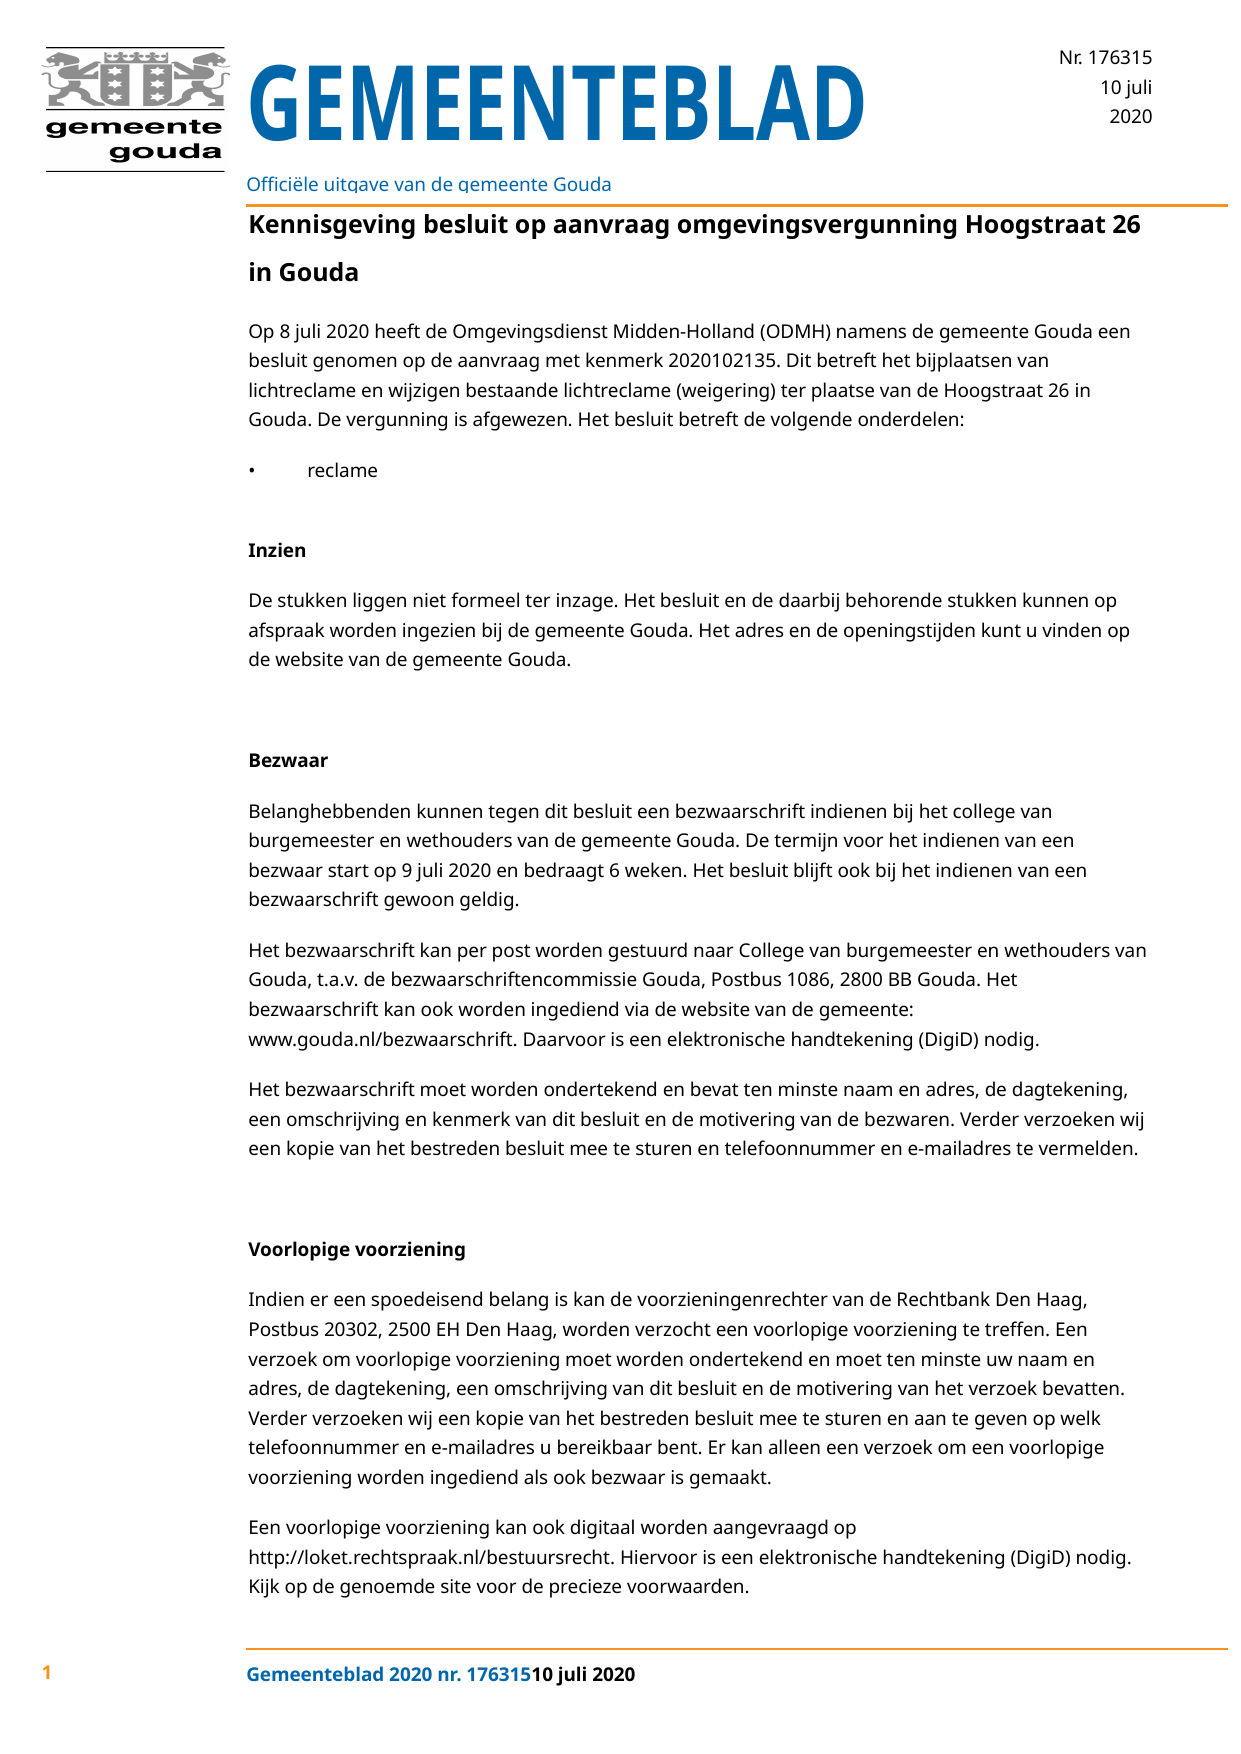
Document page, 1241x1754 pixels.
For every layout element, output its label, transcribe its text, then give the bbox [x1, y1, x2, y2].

text Het bezwaarschrift moet worden ondertekend en bevat ten minste naam en adres, de dagtekening, een omschrijving en kenmerk van dit besluit en de motivering van de bezwaren. Verder verzoeken wij een kopie van het bestreden besluit mee te sturen en telefoonnummer en e-mailadres te vermelden. [248, 1076, 1152, 1161]
text Het bezwaarschrift kan per post worden gestuurd naar College van burgemeester en wethouders van Gouda, t.a.v. de bezwaarschriftencommissie Gouda, Postbus 1086, 2800 BB Gouda. Het bezwaarschrift kan ook worden ingediend via de website van de gemeente: www.gouda.nl/bezwaarschrift. Daarvoor is een elektronische handtekening (DigiD) nodig. [248, 937, 1152, 1052]
text De stukken liggen niet formeel ter inzage. Het besluit en de daarbij behorende stukken kunnen op afspraak worden ingezien bij de gemeente Gouda. Het adres en de openingstijden kunt u vinden op de website van de gemeente Gouda. [248, 587, 1152, 672]
text Kennisgeving besluit op aanvraag omgevingsvergunning Hoogstraat 26 in Gouda [248, 207, 1152, 288]
text Belanghebbenden kunnen tegen dit besluit een bezwaarschrift indienen bij het college van burgemeester en wethouders van de gemeente Gouda. De termijn voor het indienen van een bezwaar start op 9 juli 2020 en bedraagt 6 weken. Het besluit blijft ook bij het indienen van een bezwaarschrift gewoon geldig. [248, 798, 1152, 912]
text Een voorlopige voorziening kan ook digitaal worden aangevraagd op http://loket.rechtspraak.nl/bestuursrecht. Hiervoor is een elektronische handtekening (DigiD) nodig. Kijk op de genoemde site voor de precieze voorwaarden. [248, 1514, 1152, 1599]
picture [41, 47, 231, 172]
text Inzien [248, 537, 1152, 563]
text Voorlopige voorziening [248, 1236, 1152, 1262]
text Indien er een spoedeisend belang is kan de voorzieningenrechter van de Rechtbank Den Haag, Postbus 20302, 2500 EH Den Haag, worden verzocht een voorlopige voorziening te treffen. Een verzoek om voorlopige voorziening moet worden ondertekend en moet ten minste uw naam en adres, de dagtekening, een omschrijving van dit besluit en de motivering van het verzoek bevatten. Verder verzoeken wij een kopie van het bestreden besluit mee te sturen en aan te geven op welk telefoonnummer en e-mailadres u bereikbaar bent. Er kan alleen een verzoek om een voorlopige voorziening worden ingediend als ook bezwaar is gemaakt. [248, 1287, 1152, 1490]
list reclame [248, 457, 1152, 483]
text Op 8 juli 2020 heeft de Omgevingsdienst Midden-Holland (ODMH) namens de gemeente Gouda een besluit genomen op de aanvraag met kenmerk 2020102135. Dit betreft het bijplaatsen van lichtreclame en wijzigen bestaande lichtreclame (weigering) ter plaatse van de Hoogstraat 26 in Gouda. De vergunning is afgewezen. Het besluit betreft de volgende onderdelen: [248, 318, 1152, 432]
text Bezwaar [248, 747, 1152, 773]
